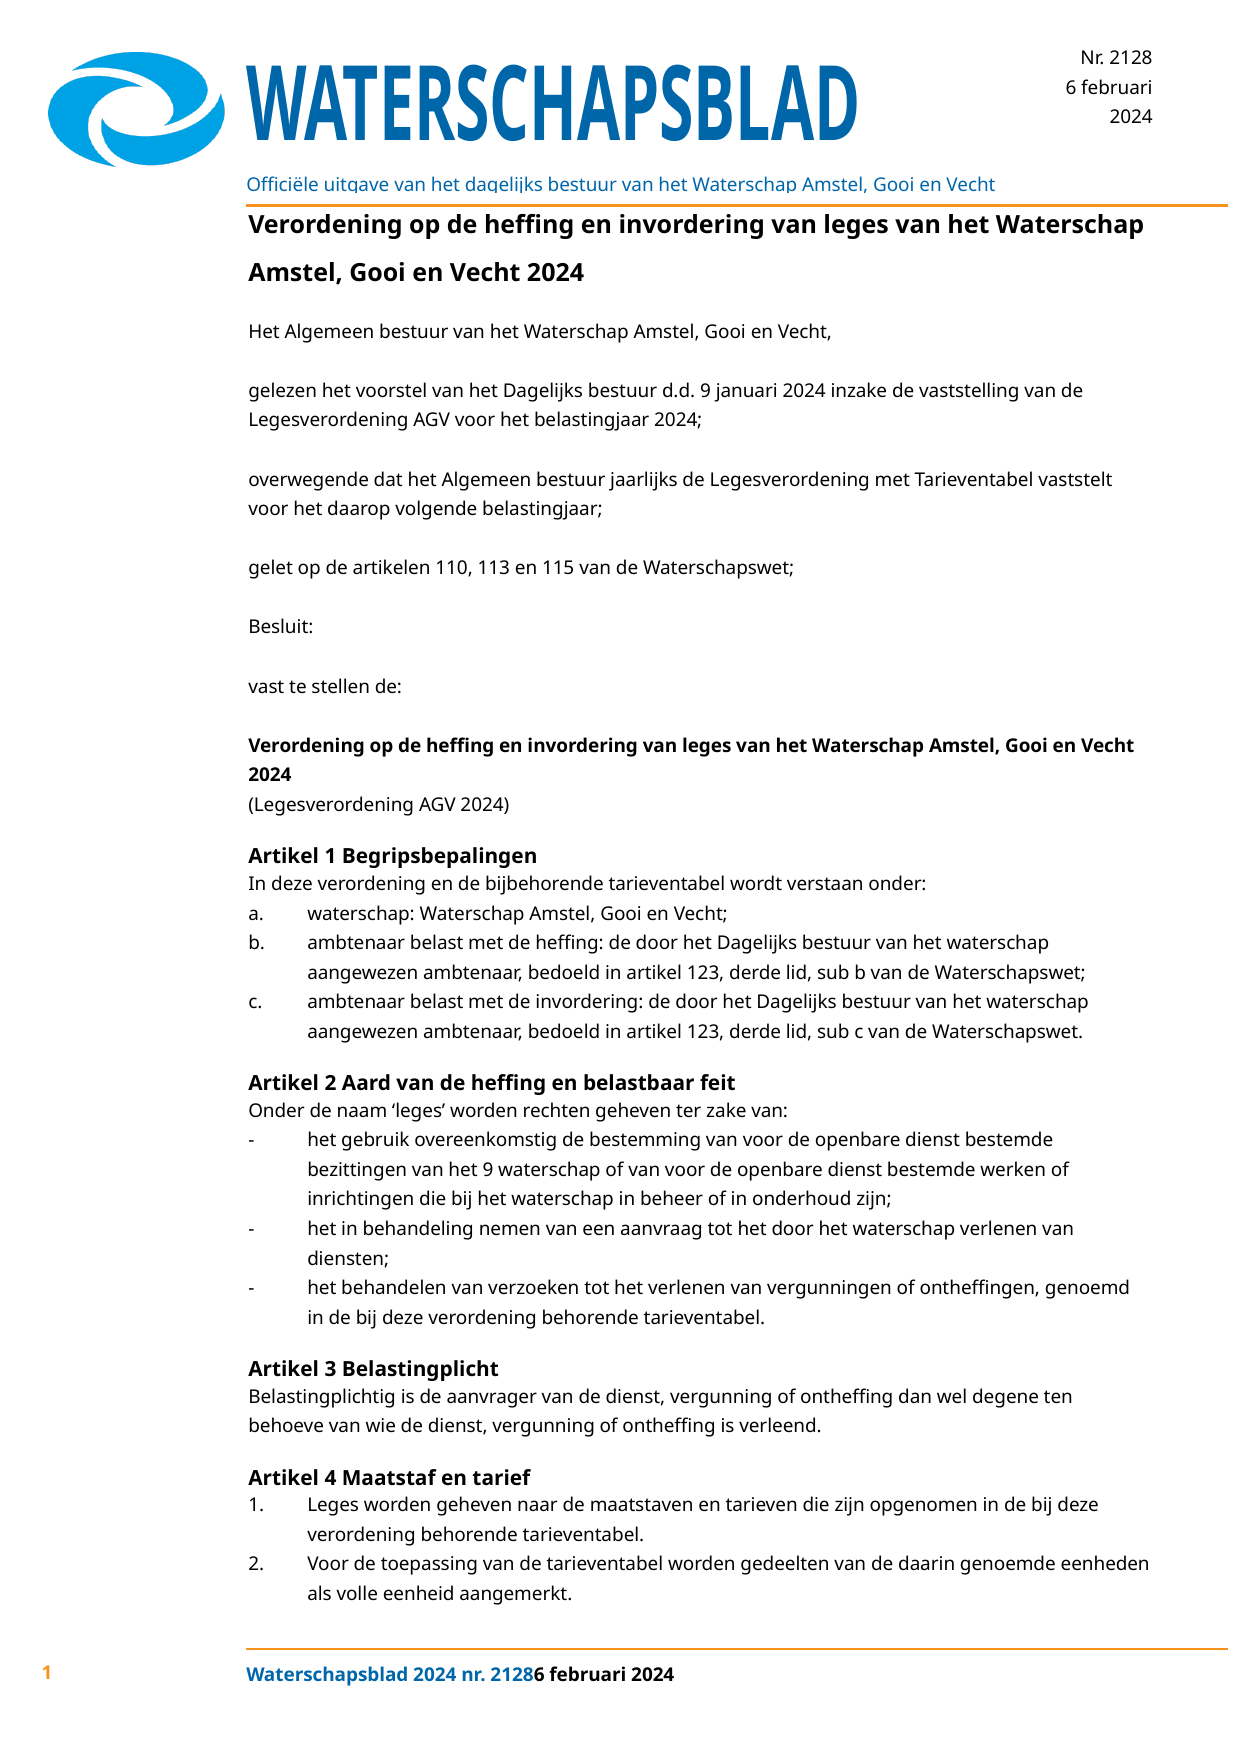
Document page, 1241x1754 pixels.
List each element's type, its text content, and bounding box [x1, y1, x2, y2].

list het gebruik overeenkomstig de bestemming van voor de openbare dienst bestemde bezittingen van het 9 waterschap of van voor de openbare dienst bestemde werken of inrichtingen die bij het waterschap in beheer of in onderhoud zijn; [248, 1126, 1152, 1211]
text Onder de naam ‘leges’ worden rechten geheven ter zake van: [248, 1097, 1152, 1123]
list ambtenaar belast met de invordering: de door het Dagelijks bestuur van het waterschap aangewezen ambtenaar, bedoeld in artikel 123, derde lid, sub c van de Waterschapswet. [248, 988, 1152, 1044]
list Leges worden geheven naar de maatstaven en tarieven die zijn opgenomen in de bij deze verordening behorende tarieventabel. [248, 1491, 1152, 1547]
text Besluit: [248, 614, 1152, 639]
text Artikel 1 Begripsbepalingen [248, 842, 1152, 870]
text Verordening op de heffing en invordering van leges van het Waterschap Amstel, Gooi en Vecht 2024 [248, 207, 1152, 288]
text (Legesverordening AGV 2024) [248, 791, 1152, 817]
text In deze verordening en de bijbehorende tarieventabel wordt verstaan onder: [248, 870, 1152, 896]
text overwegende dat het Algemeen bestuur jaarlijks de Legesverordening met Tarieventabel vaststelt voor het daarop volgende belastingjaar; [248, 466, 1152, 521]
text gelet op de artikelen 110, 113 en 115 van de Waterschapswet; [248, 554, 1152, 580]
text Het Algemeen bestuur van het Waterschap Amstel, Gooi en Vecht, [248, 318, 1152, 344]
text Artikel 4 Maatstaf en tarief [248, 1463, 1152, 1491]
text vast te stellen de: [248, 673, 1152, 699]
list het in behandeling nemen van een aanvraag tot het door het waterschap verlenen van diensten; [248, 1215, 1152, 1271]
text Artikel 3 Belastingplicht [248, 1354, 1152, 1383]
text Belastingplichtig is de aanvrager van de dienst, vergunning of ontheffing dan wel degene ten behoeve van wie de dienst, vergunning of ontheffing is verleend. [248, 1383, 1152, 1438]
list Voor de toepassing van de tarieventabel worden gedeelten van de daarin genoemde eenheden als volle eenheid aangemerkt. [248, 1550, 1152, 1606]
list ambtenaar belast met de heffing: de door het Dagelijks bestuur van het waterschap aangewezen ambtenaar, bedoeld in artikel 123, derde lid, sub b van de Waterschapswet; [248, 929, 1152, 984]
text gelezen het voorstel van het Dagelijks bestuur d.d. 9 januari 2024 inzake de vaststelling van de Legesverordening AGV voor het belastingjaar 2024; [248, 377, 1152, 432]
list waterschap: Waterschap Amstel, Gooi en Vecht; [248, 900, 1152, 925]
text Verordening op de heffing en invordering van leges van het Waterschap Amstel, Gooi en Vecht 2024 [248, 732, 1152, 787]
list het behandelen van verzoeken tot het verlenen van vergunningen of ontheffingen, genoemd in de bij deze verordening behorende tarieventabel. [248, 1274, 1152, 1330]
text Artikel 2 Aard van de heffing en belastbaar feit [248, 1068, 1152, 1097]
picture [41, 47, 231, 172]
